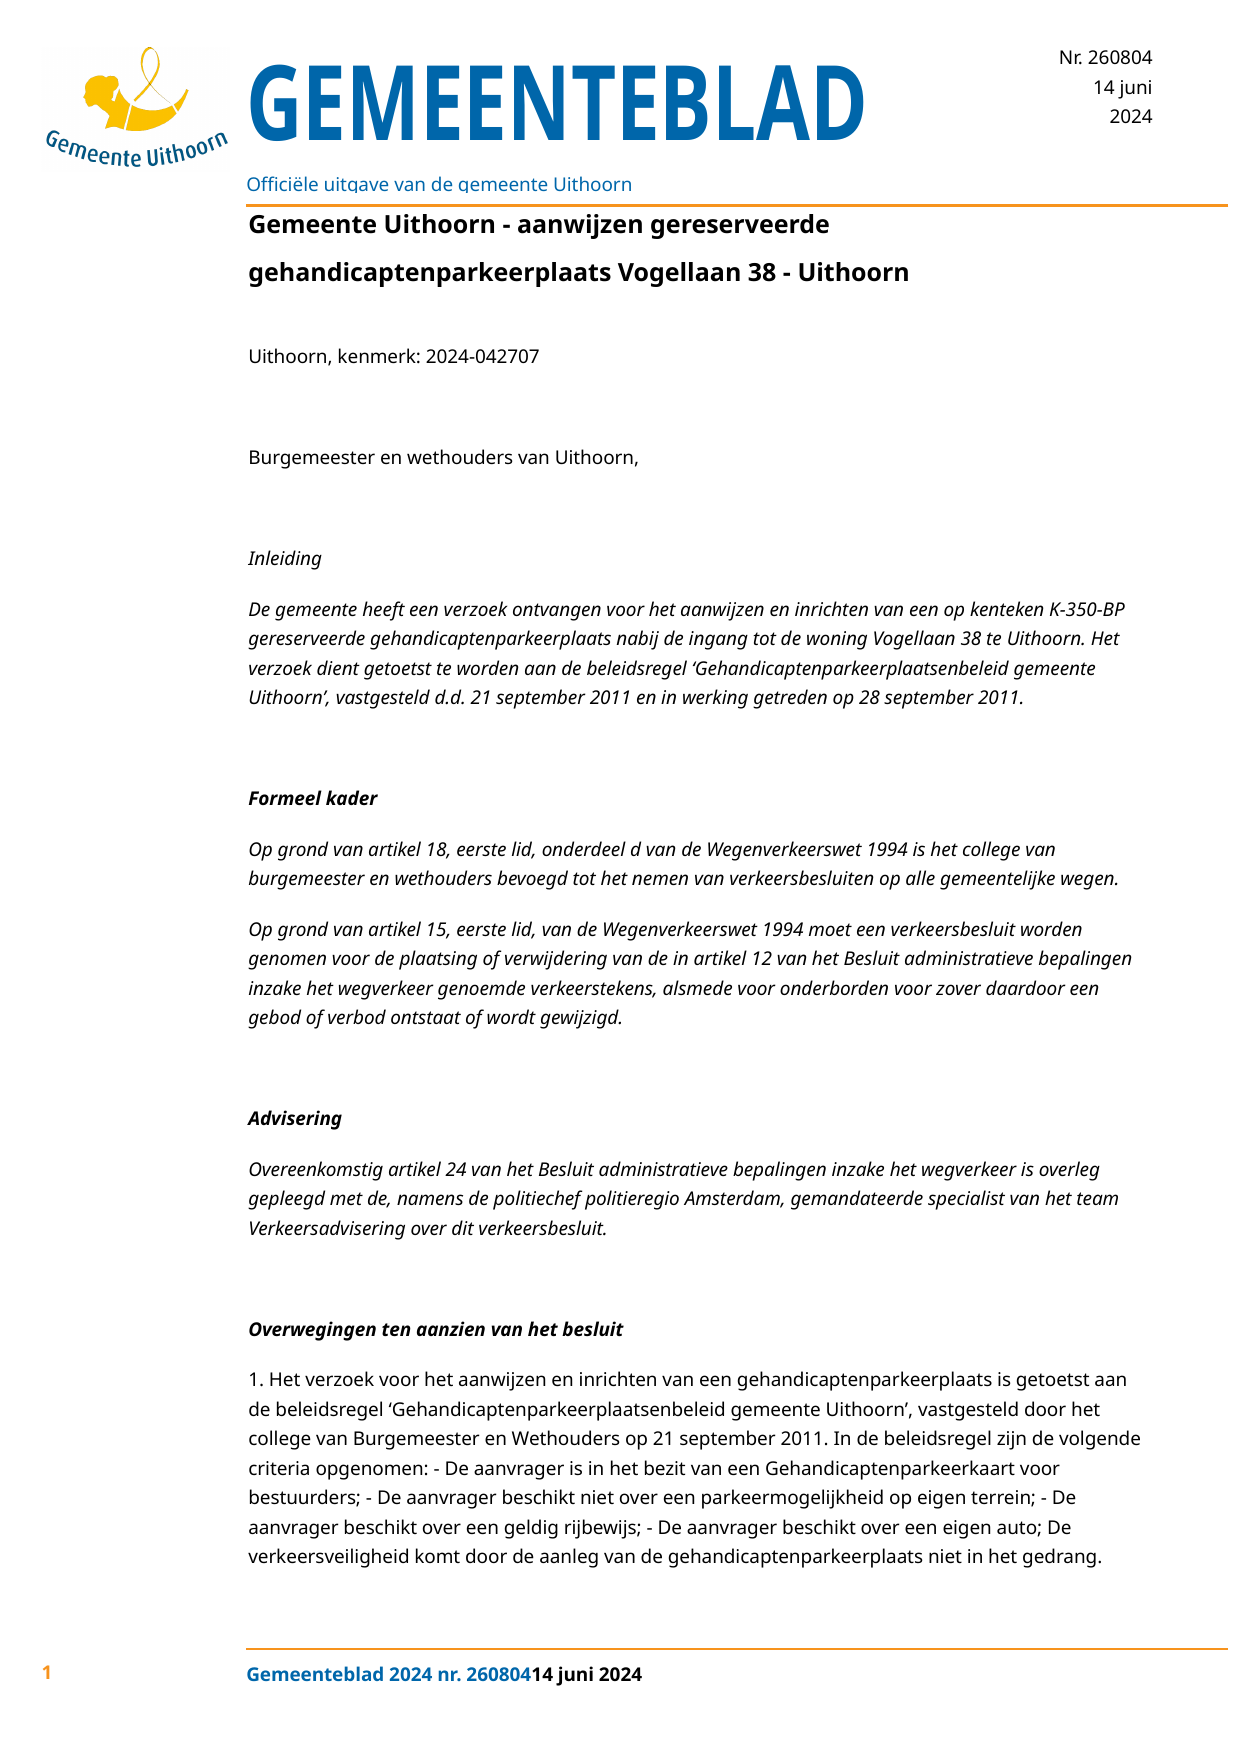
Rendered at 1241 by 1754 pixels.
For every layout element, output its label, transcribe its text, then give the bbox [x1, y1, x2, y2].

text Uithoorn, kenmerk: 2024-042707 [248, 344, 1152, 369]
text Op grond van artikel 18, eerste lid, onderdeel d van de Wegenverkeerswet 1994 is het college van burgemeester en wethouders bevoegd tot het nemen van verkeersbesluiten op alle gemeentelijke wegen. [248, 836, 1152, 891]
text Gemeente Uithoorn - aanwijzen gereserveerde gehandicaptenparkeerplaats Vogellaan 38 - Uithoorn [248, 207, 1152, 288]
text De gemeente heeft een verzoek ontvangen voor het aanwijzen en inrichten van een op kenteken K-350-BP gereserveerde gehandicaptenparkeerplaats nabij de ingang tot de woning Vogellaan 38 te Uithoorn. Het verzoek dient getoetst te worden aan de beleidsregel ‘Gehandicaptenparkeerplaatsenbeleid gemeente Uithoorn’, vastgesteld d.d. 21 september 2011 en in werking getreden op 28 september 2011. [248, 596, 1152, 710]
text Overeenkomstig artikel 24 van het Besluit administratieve bepalingen inzake het wegverkeer is overleg gepleegd met de, namens de politiechef politieregio Amsterdam, gemandateerde specialist van het team Verkeersadvisering over dit verkeersbesluit. [248, 1156, 1152, 1241]
text Overwegingen ten aanzien van het besluit [248, 1316, 1152, 1341]
text Inleiding [248, 545, 1152, 571]
text Burgemeester en wethouders van Uithoorn, [248, 444, 1152, 470]
text Op grond van artikel 15, eerste lid, van de Wegenverkeerswet 1994 moet een verkeersbesluit worden genomen voor de plaatsing of verwijdering van de in artikel 12 van het Besluit administratieve bepalingen inzake het wegverkeer genoemde verkeerstekens, alsmede voor onderborden voor zover daardoor een gebod of verbod ontstaat of wordt gewijzigd. [248, 916, 1152, 1030]
text Advisering [248, 1105, 1152, 1131]
picture [41, 47, 231, 172]
text Formeel kader [248, 785, 1152, 811]
text 1. Het verzoek voor het aanwijzen en inrichten van een gehandicaptenparkeerplaats is getoetst aan de beleidsregel ‘Gehandicaptenparkeerplaatsenbeleid gemeente Uithoorn’, vastgesteld door het college van Burgemeester en Wethouders op 21 september 2011. In de beleidsregel zijn de volgende criteria opgenomen: - De aanvrager is in het bezit van een Gehandicaptenparkeerkaart voor bestuurders; - De aanvrager beschikt niet over een parkeermogelijkheid op eigen terrein; - De aanvrager beschikt over een geldig rijbewijs; - De aanvrager beschikt over een eigen auto; De verkeersveiligheid komt door de aanleg van de gehandicaptenparkeerplaats niet in het gedrang. [248, 1366, 1152, 1569]
